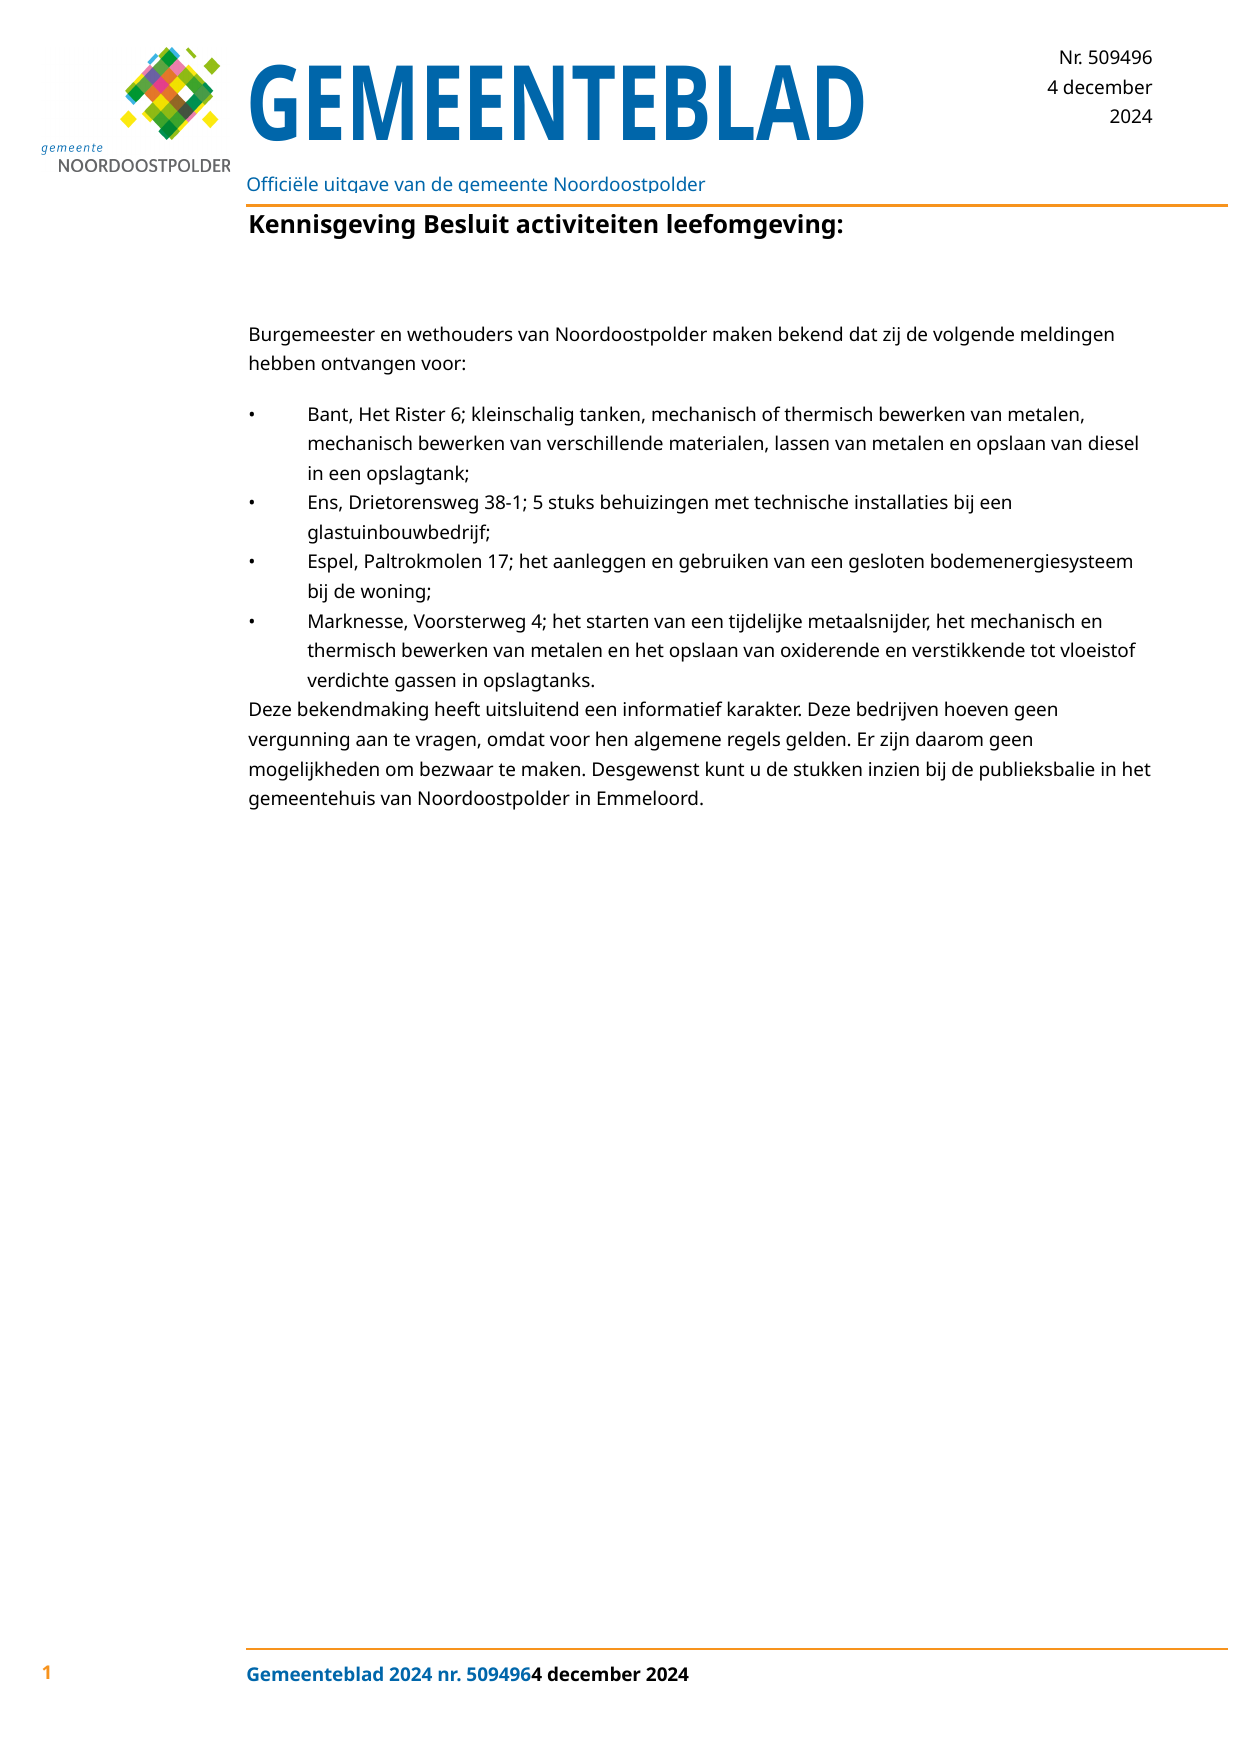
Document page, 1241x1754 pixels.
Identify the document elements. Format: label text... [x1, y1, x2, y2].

list Ens, Drietorensweg 38-1; 5 stuks behuizingen met technische installaties bij een glastuinbouwbedrijf; [248, 489, 1152, 545]
text Kennisgeving Besluit activiteiten leefomgeving: [248, 207, 1152, 241]
list Espel, Paltrokmolen 17; het aanleggen en gebruiken van een gesloten bodemenergiesysteem bij de woning; [248, 549, 1152, 604]
text Burgemeester en wethouders van Noordoostpolder maken bekend dat zij de volgende meldingen hebben ontvangen voor: [248, 321, 1152, 376]
list Bant, Het Rister 6; kleinschalig tanken, mechanisch of thermisch bewerken van metalen, mechanisch bewerken van verschillende materialen, lassen van metalen en opslaan van diesel in een opslagtank; [248, 401, 1152, 486]
picture [41, 47, 231, 172]
text Deze bekendmaking heeft uitsluitend een informatief karakter. Deze bedrijven hoeven geen vergunning aan te vragen, omdat voor hen algemene regels gelden. Er zijn daarom geen mogelijkheden om bezwaar te maken. Desgewenst kunt u de stukken inzien bij de publieksbalie in het gemeentehuis van Noordoostpolder in Emmeloord. [248, 697, 1152, 811]
list Marknesse, Voorsterweg 4; het starten van een tijdelijke metaalsnijder, het mechanisch en thermisch bewerken van metalen en het opslaan van oxiderende en verstikkende tot vloeistof verdichte gassen in opslagtanks. [248, 608, 1152, 693]
